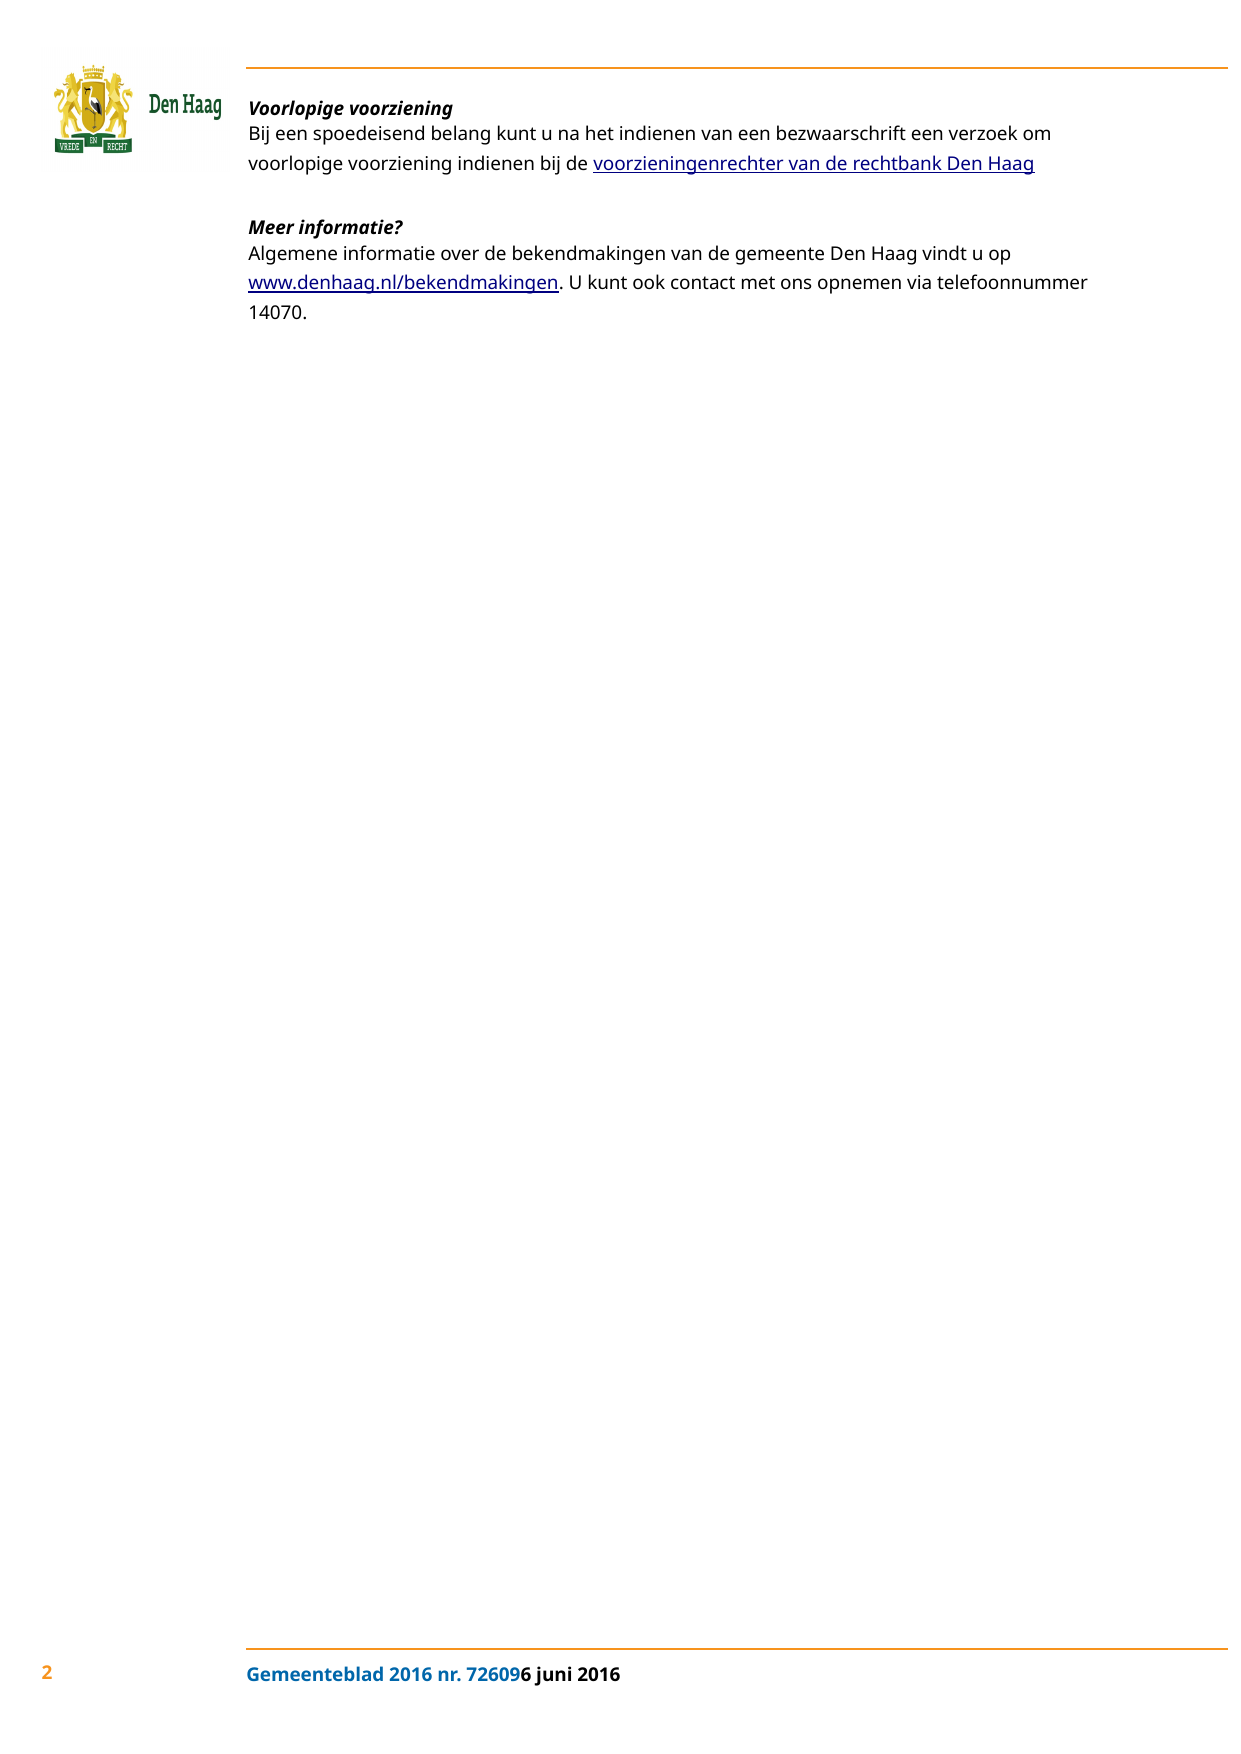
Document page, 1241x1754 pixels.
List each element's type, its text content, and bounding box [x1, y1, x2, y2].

picture [41, 47, 231, 172]
text Algemene informatie over de bekendmakingen van de gemeente Den Haag vindt u op www.denhaag.nl/bekendmakingen. U kunt ook contact met ons opnemen via telefoonnummer 14070. [248, 240, 1152, 325]
text Meer informatie? [248, 214, 1152, 240]
text Voorlopige voorziening [248, 95, 1152, 121]
text Bij een spoedeisend belang kunt u na het indienen van een bezwaarschrift een verzoek om voorlopige voorziening indienen bij de voorzieningenrechter van de rechtbank Den Haag [248, 121, 1152, 176]
